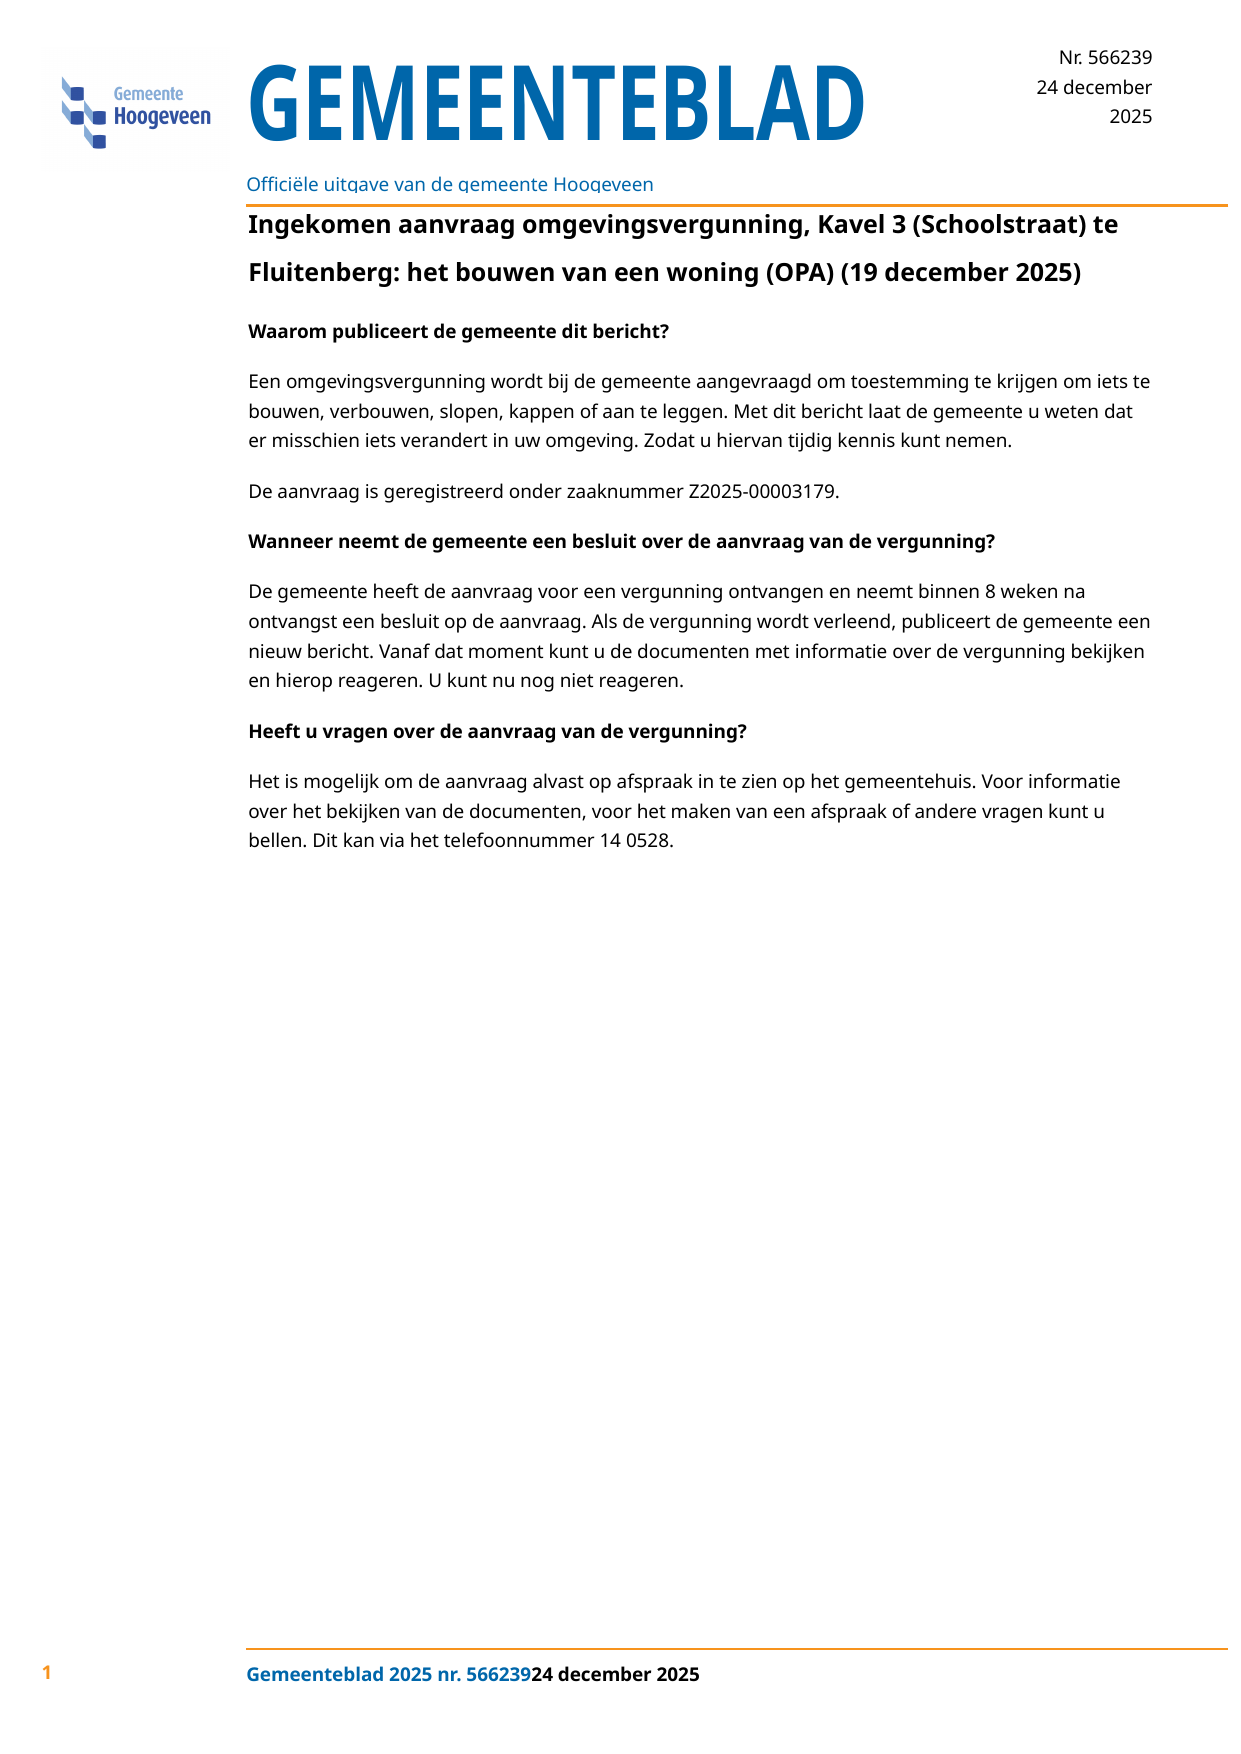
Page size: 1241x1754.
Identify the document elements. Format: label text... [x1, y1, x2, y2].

text Het is mogelijk om de aanvraag alvast op afspraak in te zien op het gemeentehuis. Voor informatie over het bekijken van de documenten, voor het maken van een afspraak of andere vragen kunt u bellen. Dit kan via het telefoonnummer 14 0528. [248, 768, 1152, 853]
picture [41, 47, 231, 172]
text Ingekomen aanvraag omgevingsvergunning, Kavel 3 (Schoolstraat) te Fluitenberg: het bouwen van een woning (OPA) (19 december 2025) [248, 207, 1152, 288]
text Heeft u vragen over de aanvraag van de vergunning? [248, 718, 1152, 744]
text Waarom publiceert de gemeente dit bericht? [248, 318, 1152, 344]
text Wanneer neemt de gemeente een besluit over de aanvraag van de vergunning? [248, 528, 1152, 554]
text De aanvraag is geregistreerd onder zaaknummer Z2025-00003179. [248, 478, 1152, 504]
text De gemeente heeft de aanvraag voor een vergunning ontvangen en neemt binnen 8 weken na ontvangst een besluit op de aanvraag. Als de vergunning wordt verleend, publiceert de gemeente een nieuw bericht. Vanaf dat moment kunt u de documenten met informatie over de vergunning bekijken en hierop reageren. U kunt nu nog niet reageren. [248, 579, 1152, 693]
text Een omgevingsvergunning wordt bij de gemeente aangevraagd om toestemming te krijgen om iets te bouwen, verbouwen, slopen, kappen of aan te leggen. Met dit bericht laat de gemeente u weten dat er misschien iets verandert in uw omgeving. Zodat u hiervan tijdig kennis kunt nemen. [248, 368, 1152, 453]
